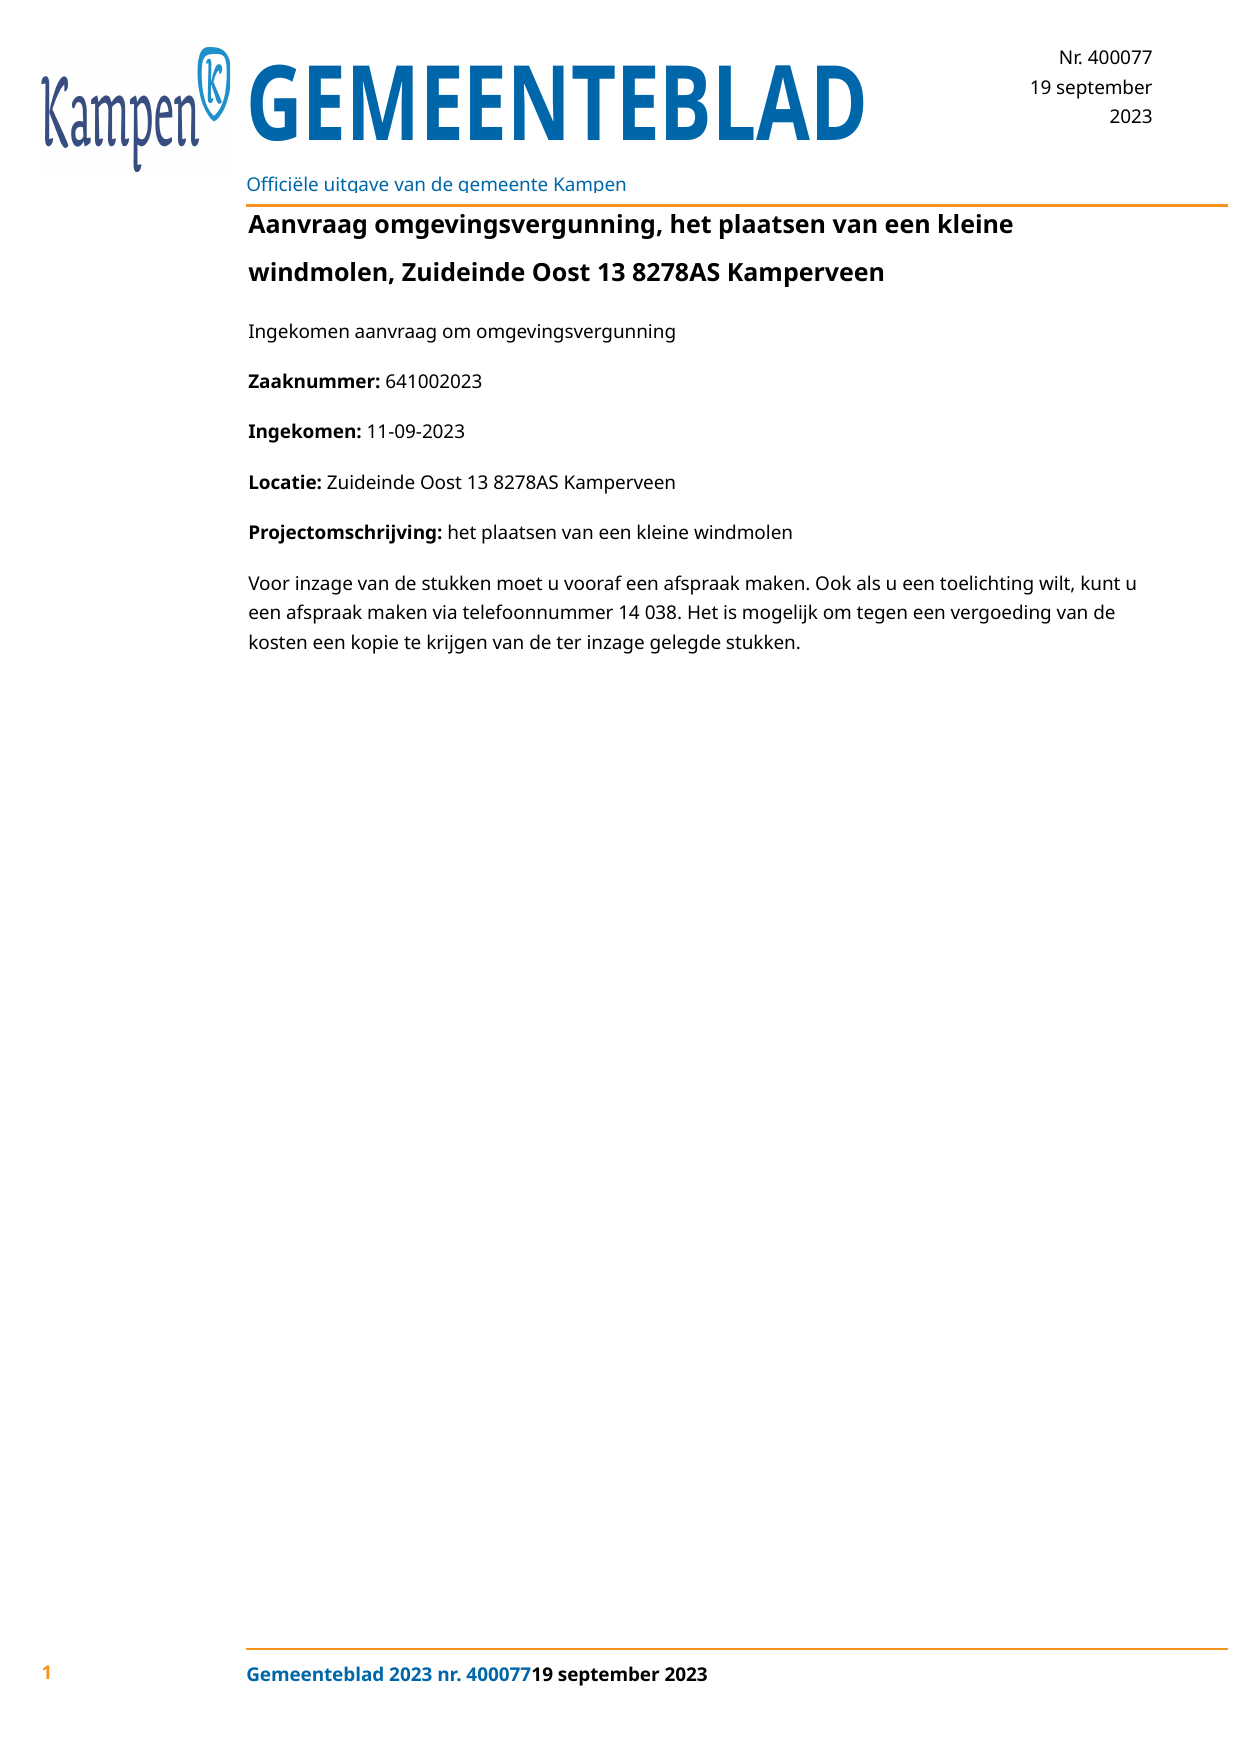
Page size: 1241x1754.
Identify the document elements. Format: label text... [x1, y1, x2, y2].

text Locatie: Zuideinde Oost 13 8278AS Kamperveen [248, 469, 1152, 495]
text Ingekomen: 11-09-2023 [248, 419, 1152, 444]
text Projectomschrijving: het plaatsen van een kleine windmolen [248, 519, 1152, 545]
text Ingekomen aanvraag om omgevingsvergunning [248, 318, 1152, 344]
text Zaaknummer: 641002023 [248, 368, 1152, 394]
text Aanvraag omgevingsvergunning, het plaatsen van een kleine windmolen, Zuideinde Oost 13 8278AS Kamperveen [248, 207, 1152, 288]
text Voor inzage van de stukken moet u vooraf een afspraak maken. Ook als u een toelichting wilt, kunt u een afspraak maken via telefoonnummer 14 038. Het is mogelijk om tegen een vergoeding van de kosten een kopie te krijgen van de ter inzage gelegde stukken. [248, 570, 1152, 655]
picture [41, 47, 231, 172]
